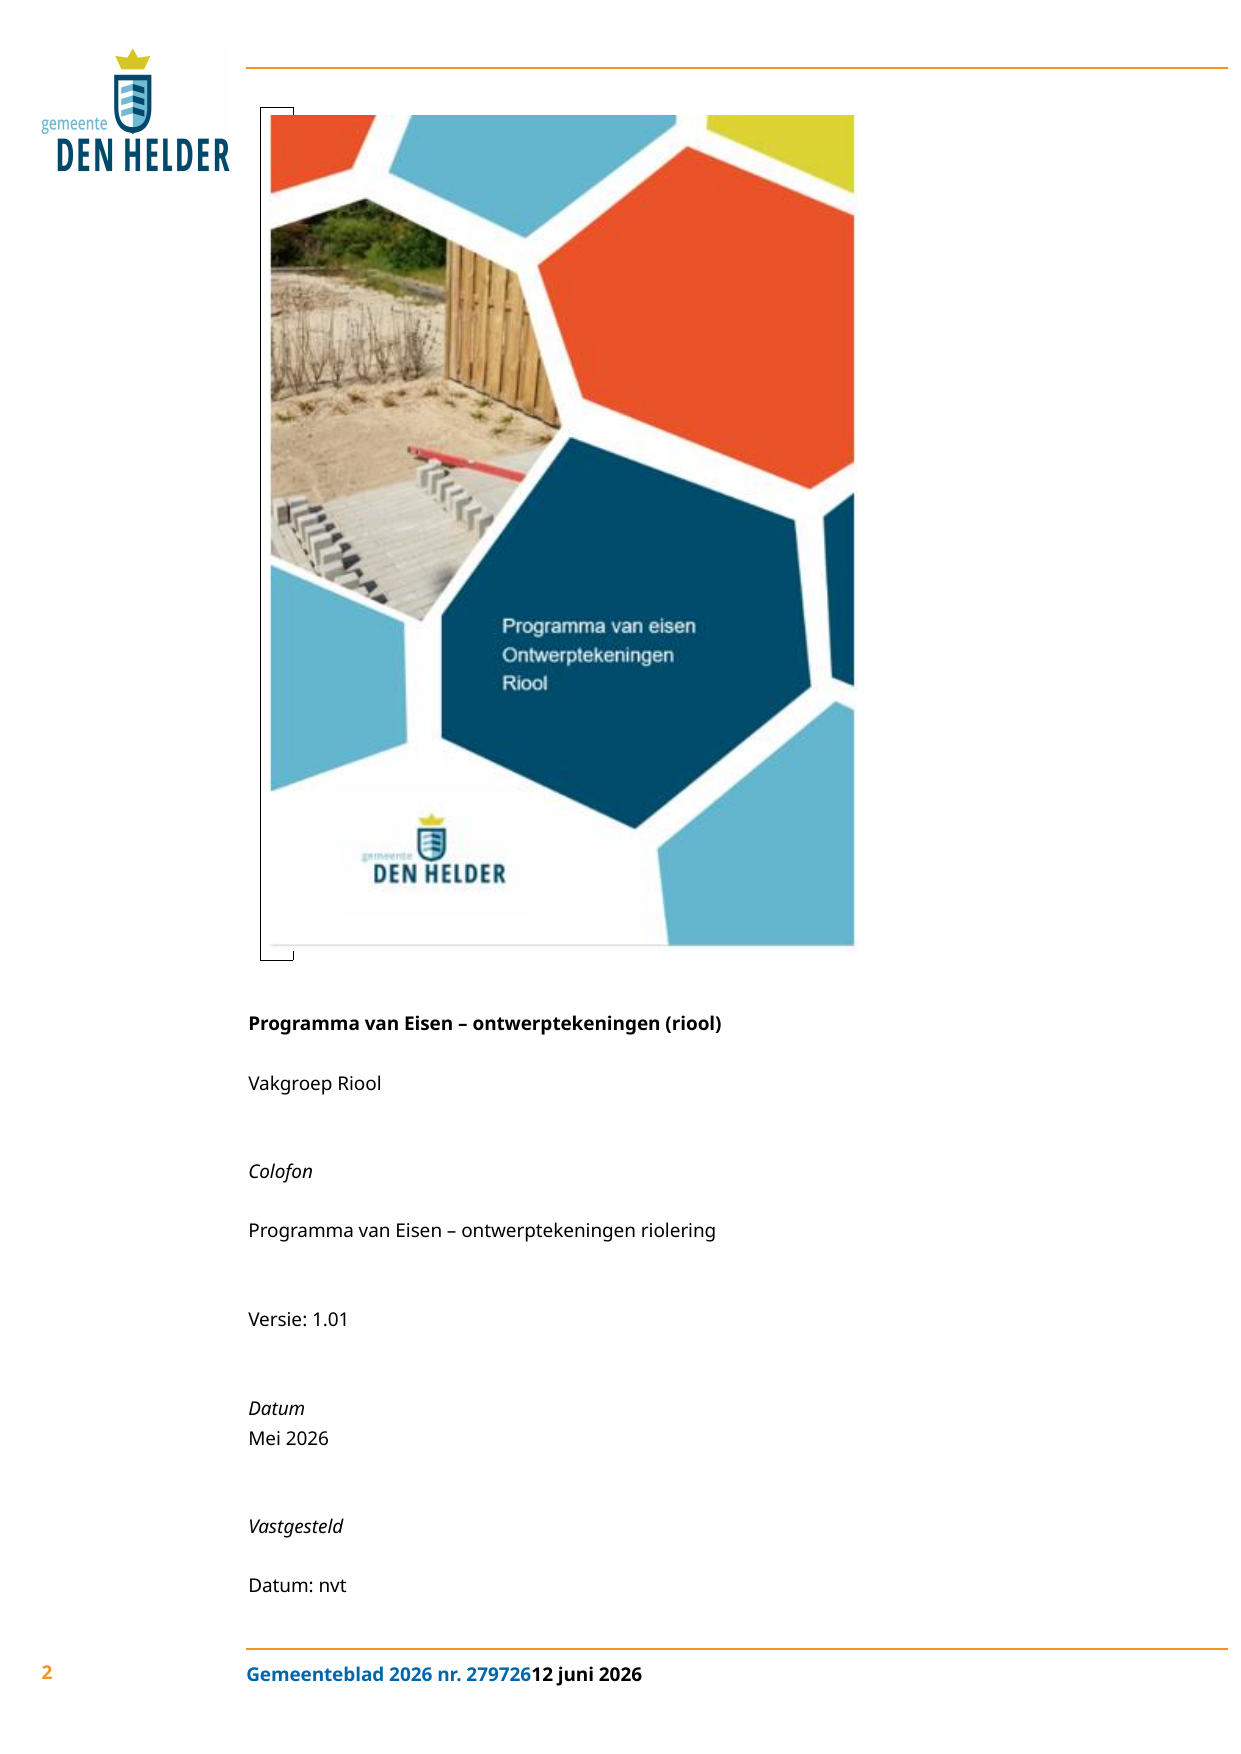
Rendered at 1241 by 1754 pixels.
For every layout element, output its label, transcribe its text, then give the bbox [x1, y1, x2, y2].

picture [63, 144, 68, 165]
picture [100, 154, 106, 172]
picture [182, 144, 187, 165]
text Datum: nvt [248, 1573, 1152, 1598]
picture [220, 160, 224, 172]
text Vakgroep Riool [248, 1070, 1152, 1095]
picture [41, 47, 231, 172]
text Programma van Eisen – ontwerptekeningen (riool) [248, 1011, 1152, 1036]
picture [268, 115, 859, 951]
text Colofon [248, 1158, 1152, 1184]
text Datum [248, 1395, 1152, 1421]
text Versie: 1.01 [248, 1306, 1152, 1332]
text Mei 2026 [248, 1425, 1152, 1450]
text Vastgesteld [248, 1513, 1152, 1539]
picture [130, 157, 135, 172]
text Programma van Eisen – ontwerptekeningen riolering [248, 1218, 1152, 1243]
